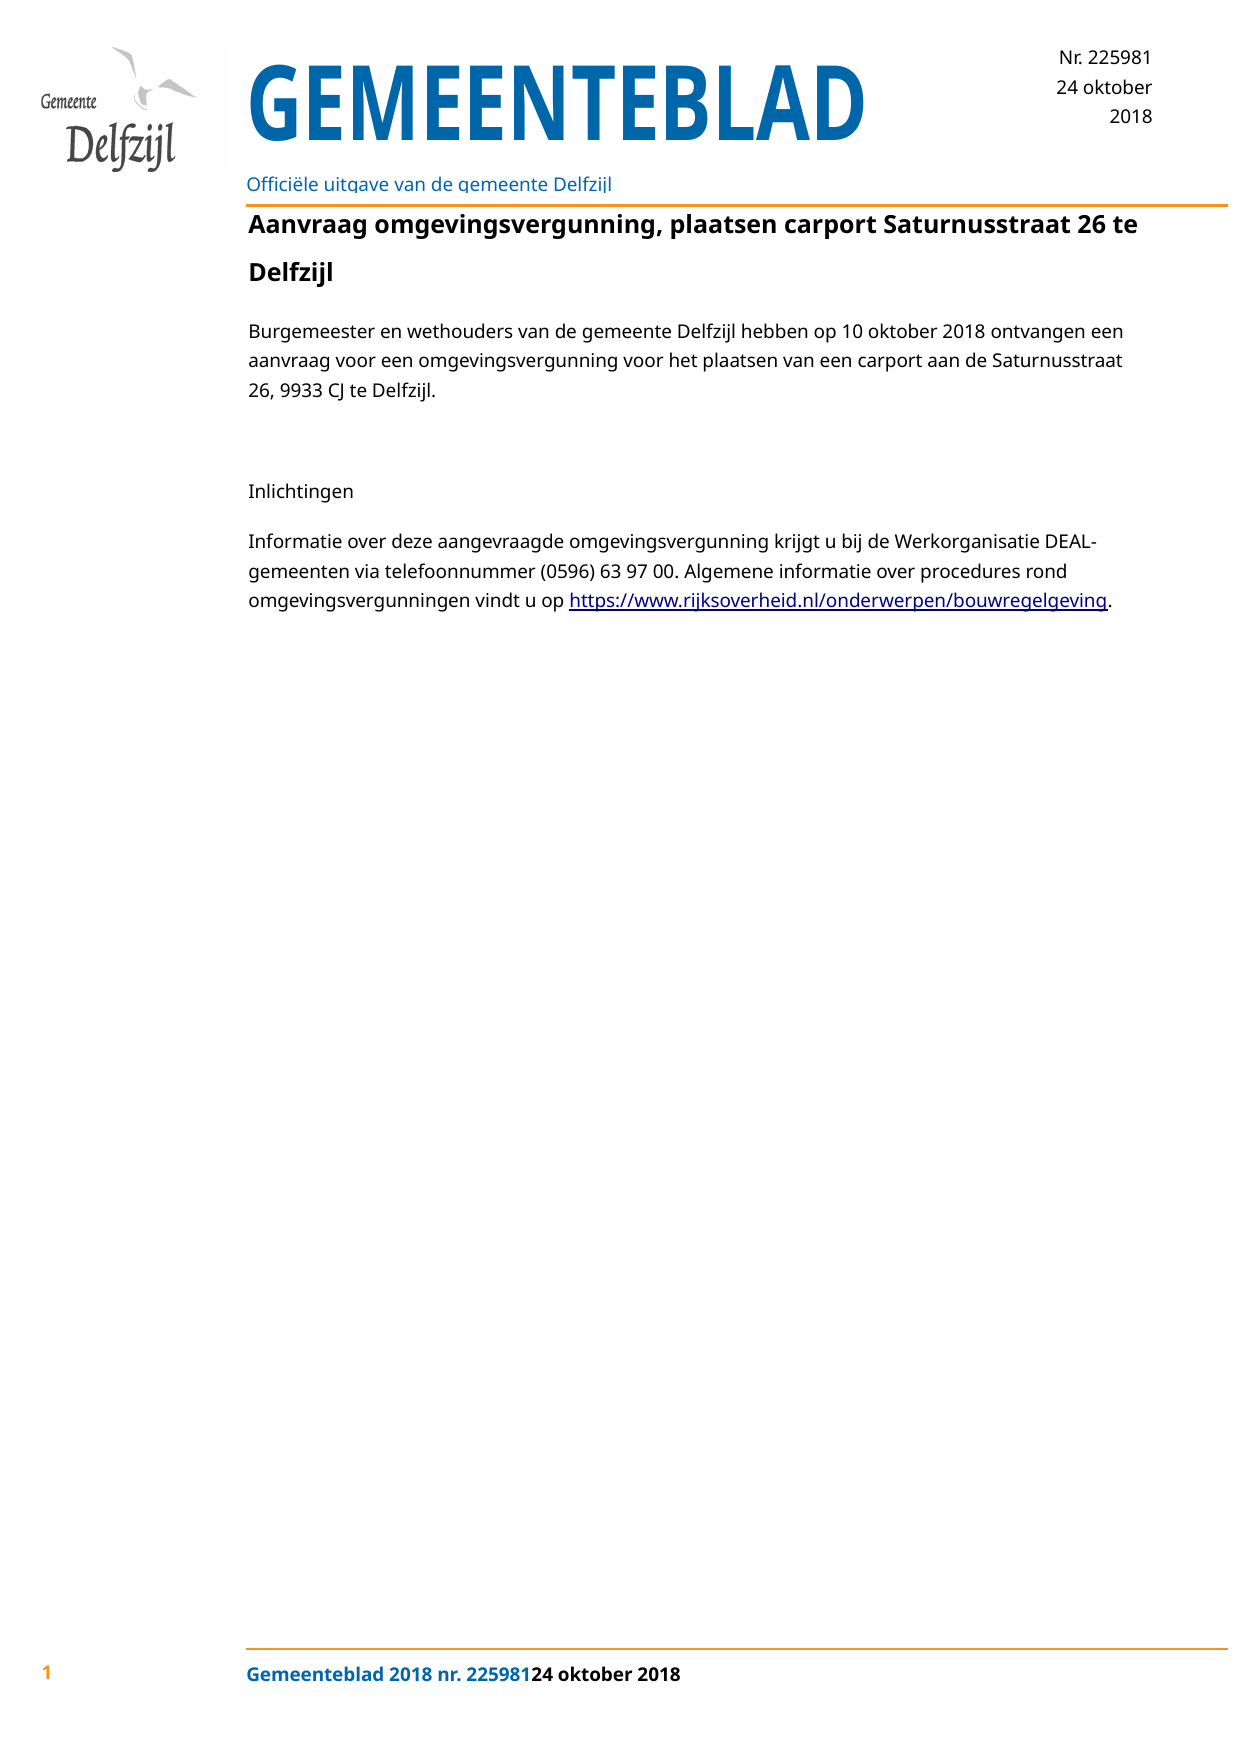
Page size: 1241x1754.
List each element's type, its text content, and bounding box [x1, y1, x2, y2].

text Inlichtingen [248, 478, 1152, 504]
text Aanvraag omgevingsvergunning, plaatsen carport Saturnusstraat 26 te Delfzijl [248, 207, 1152, 288]
text Burgemeester en wethouders van de gemeente Delfzijl hebben op 10 oktober 2018 ontvangen een aanvraag voor een omgevingsvergunning voor het plaatsen van een carport aan de Saturnusstraat 26, 9933 CJ te Delfzijl. [248, 318, 1152, 403]
picture [41, 47, 231, 172]
text Informatie over deze aangevraagde omgevingsvergunning krijgt u bij de Werkorganisatie DEAL-gemeenten via telefoonnummer (0596) 63 97 00. Algemene informatie over procedures rond omgevingsvergunningen vindt u op https://www.rijksoverheid.nl/onderwerpen/bouwregelgeving. [248, 528, 1152, 613]
